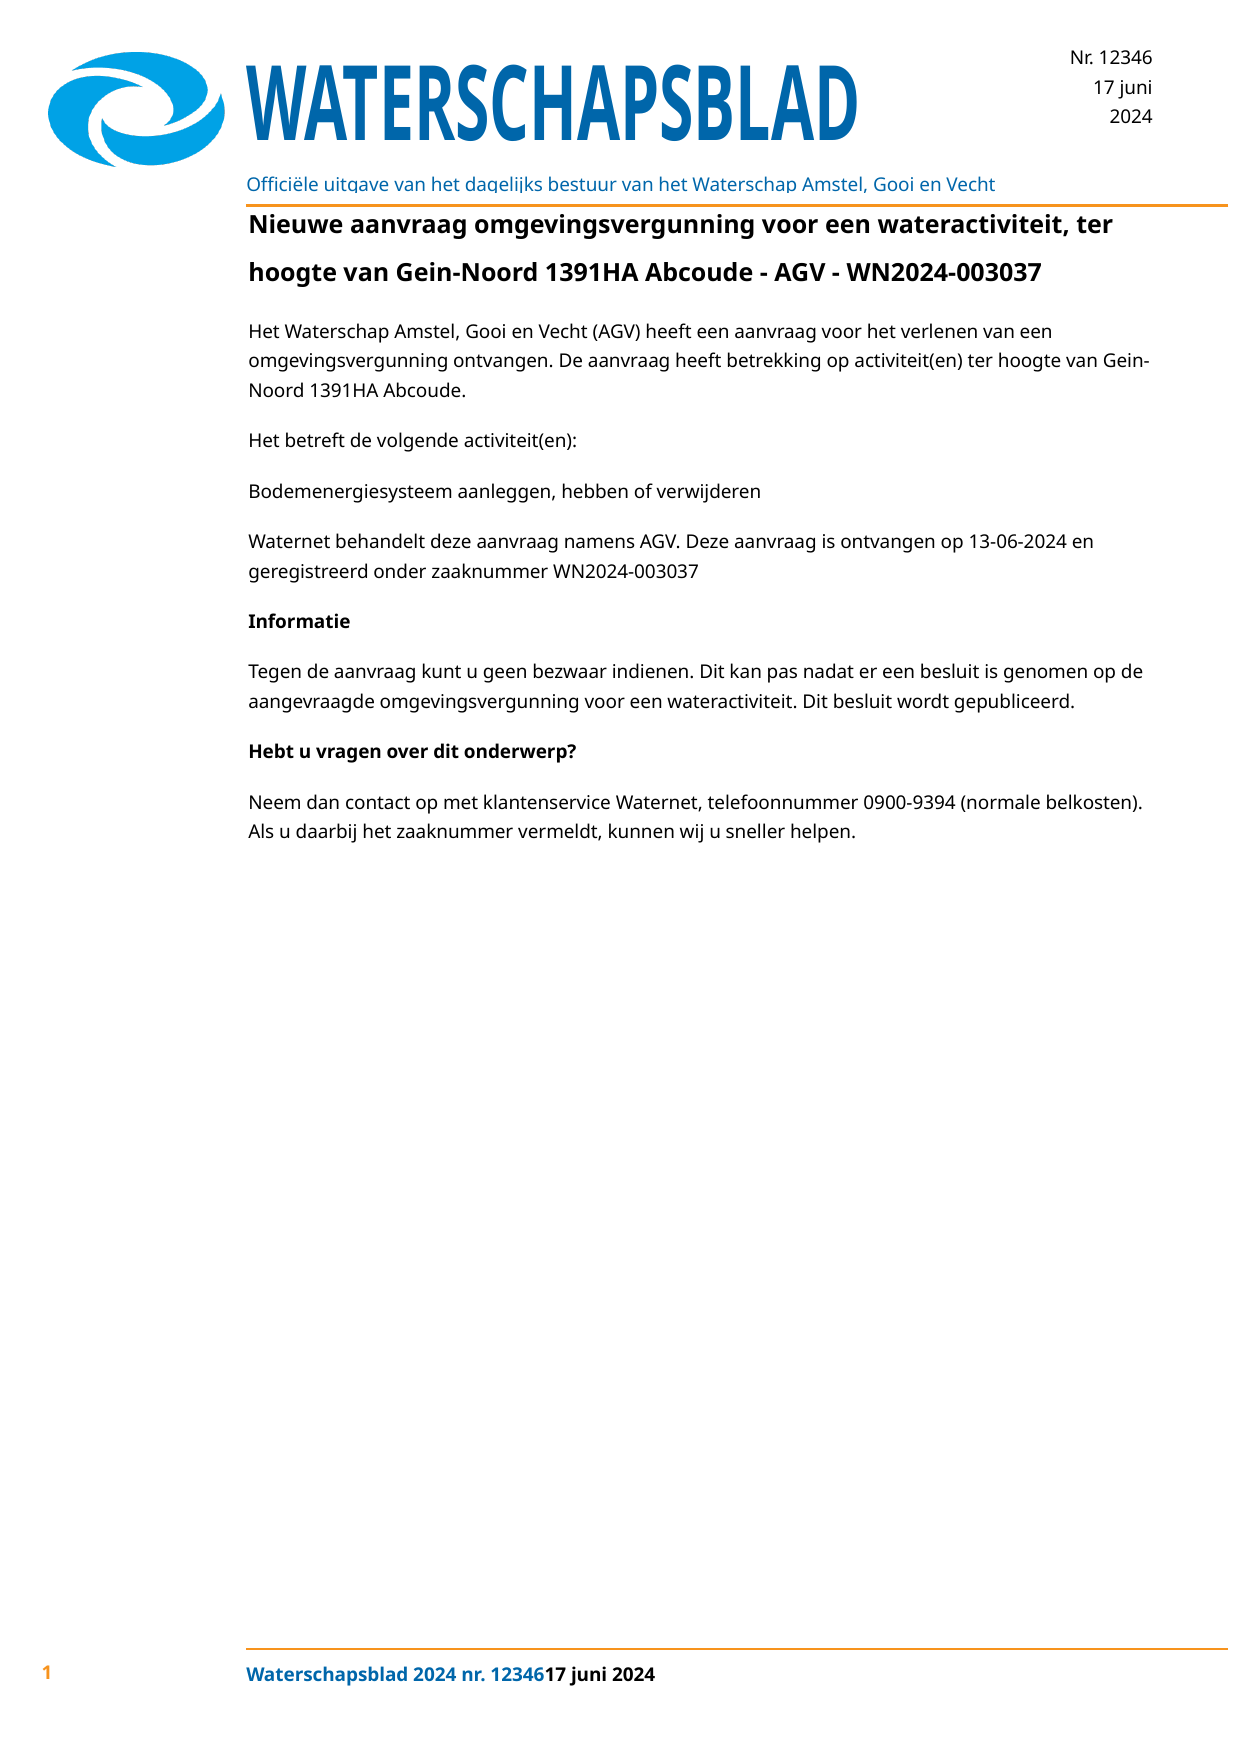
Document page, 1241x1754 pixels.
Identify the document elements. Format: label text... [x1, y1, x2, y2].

text Tegen de aanvraag kunt u geen bezwaar indienen. Dit kan pas nadat er een besluit is genomen op de aangevraagde omgevingsvergunning voor een wateractiviteit. Dit besluit wordt gepubliceerd. [248, 659, 1152, 714]
text Het Waterschap Amstel, Gooi en Vecht (AGV) heeft een aanvraag voor het verlenen van een omgevingsvergunning ontvangen. De aanvraag heeft betrekking op activiteit(en) ter hoogte van Gein-Noord 1391HA Abcoude. [248, 318, 1152, 403]
text Waternet behandelt deze aanvraag namens AGV. Deze aanvraag is ontvangen op 13-06-2024 en geregistreerd onder zaaknummer WN2024-003037 [248, 528, 1152, 584]
text Informatie [248, 608, 1152, 634]
text Neem dan contact op met klantenservice Waternet, telefoonnummer 0900-9394 (normale belkosten). Als u daarbij het zaaknummer vermeldt, kunnen wij u sneller helpen. [248, 789, 1152, 844]
text Hebt u vragen over dit onderwerp? [248, 739, 1152, 764]
text Nieuwe aanvraag omgevingsvergunning voor een wateractiviteit, ter hoogte van Gein-Noord 1391HA Abcoude - AGV - WN2024-003037 [248, 207, 1152, 288]
text Het betreft de volgende activiteit(en): [248, 427, 1152, 453]
text Bodemenergiesysteem aanleggen, hebben of verwijderen [248, 478, 1152, 504]
picture [41, 47, 231, 172]
